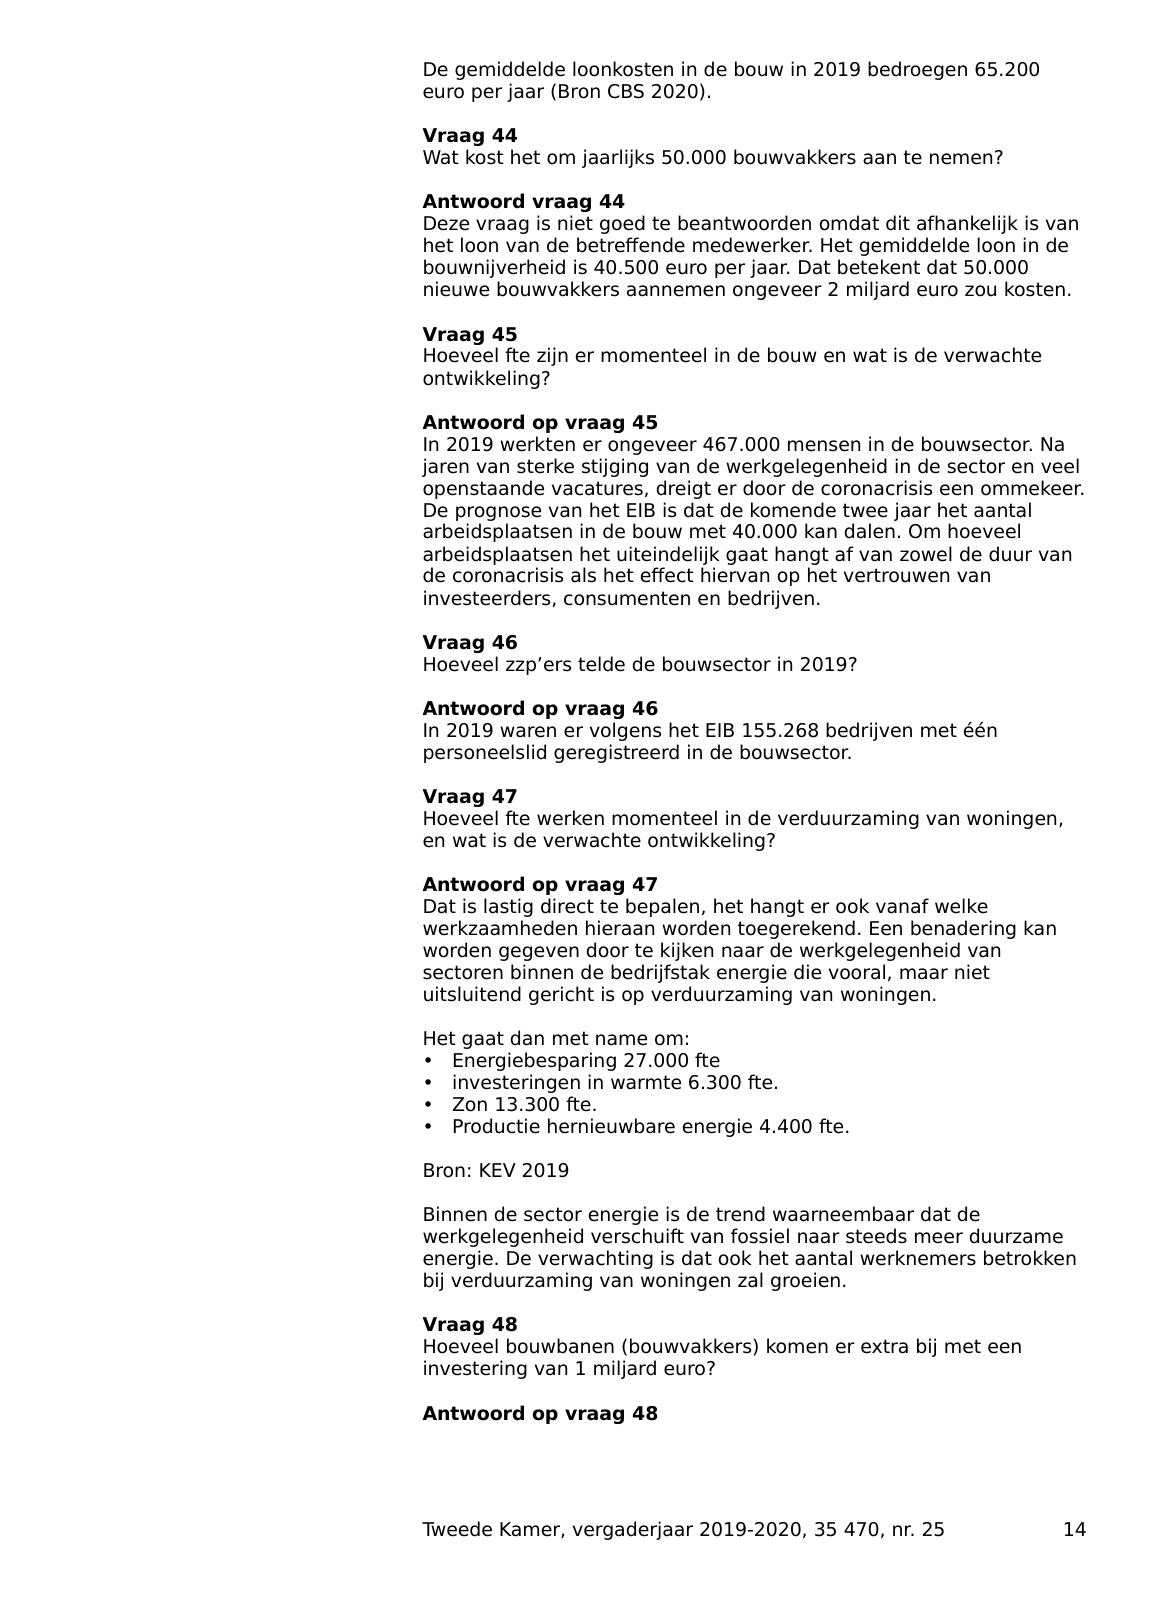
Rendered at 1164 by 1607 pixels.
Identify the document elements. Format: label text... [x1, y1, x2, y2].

text De gemiddelde loonkosten in de bouw in 2019 bedroegen 65.200 euro per jaar (Bron CBS 2020). [422, 59, 1087, 103]
text Antwoord op vraag 48 [422, 1402, 1087, 1424]
text Binnen de sector energie is de trend waarneembaar dat de werkgelegenheid verschuift van fossiel naar steeds meer duurzame energie. De verwachting is dat ook het aantal werknemers betrokken bij verduurzaming van woningen zal groeien. [422, 1204, 1087, 1292]
text Hoeveel fte werken momenteel in de verduurzaming van woningen, en wat is de verwachte ontwikkeling? [422, 808, 1087, 852]
text In 2019 werkten er ongeveer 467.000 mensen in de bouwsector. Na jaren van sterke stijging van de werkgelegenheid in de sector en veel openstaande vacatures, dreigt er door de coronacrisis een ommekeer. De prognose van het EIB is dat de komende twee jaar het aantal arbeidsplaatsen in de bouw met 40.000 kan dalen. Om hoeveel arbeidsplaatsen het uiteindelijk gaat hangt af van zowel de duur van de coronacrisis als het effect hiervan op het vertrouwen van investeerders, consumenten en bedrijven. [422, 433, 1087, 609]
text Antwoord op vraag 45 [422, 412, 1087, 433]
text Wat kost het om jaarlijks 50.000 bouwvakkers aan te nemen? [422, 147, 1087, 169]
text Antwoord op vraag 46 [422, 698, 1087, 720]
text • Energiebesparing 27.000 fte [422, 1050, 1087, 1072]
text Antwoord op vraag 47 [422, 874, 1087, 896]
text Vraag 48 [422, 1314, 1087, 1336]
text Het gaat dan met name om: [422, 1028, 1087, 1050]
text Dat is lastig direct te bepalen, het hangt er ook vanaf welke werkzaamheden hieraan worden toegerekend. Een benadering kan worden gegeven door te kijken naar de werkgelegenheid van sectoren binnen de bedrijfstak energie die vooral, maar niet uitsluitend gericht is op verduurzaming van woningen. [422, 896, 1087, 1006]
text Vraag 46 [422, 632, 1087, 653]
text Bron: KEV 2019 [422, 1160, 1087, 1182]
text • investeringen in warmte 6.300 fte. [422, 1072, 1087, 1094]
text Antwoord vraag 44 [422, 191, 1087, 213]
text Vraag 45 [422, 323, 1087, 345]
text • Productie hernieuwbare energie 4.400 fte. [422, 1116, 1087, 1138]
text Hoeveel bouwbanen (bouwvakkers) komen er extra bij met een investering van 1 miljard euro? [422, 1336, 1087, 1380]
text In 2019 waren er volgens het EIB 155.268 bedrijven met één personeelslid geregistreerd in de bouwsector. [422, 720, 1087, 764]
text Hoeveel zzp’ers telde de bouwsector in 2019? [422, 653, 1087, 676]
text Deze vraag is niet goed te beantwoorden omdat dit afhankelijk is van het loon van de betreffende medewerker. Het gemiddelde loon in de bouwnijverheid is 40.500 euro per jaar. Dat betekent dat 50.000 nieuwe bouwvakkers aannemen ongeveer 2 miljard euro zou kosten. [422, 213, 1087, 301]
text • Zon 13.300 fte. [422, 1094, 1087, 1116]
text Vraag 44 [422, 125, 1087, 147]
text Vraag 47 [422, 786, 1087, 808]
text Hoeveel fte zijn er momenteel in de bouw en wat is de verwachte ontwikkeling? [422, 345, 1087, 389]
